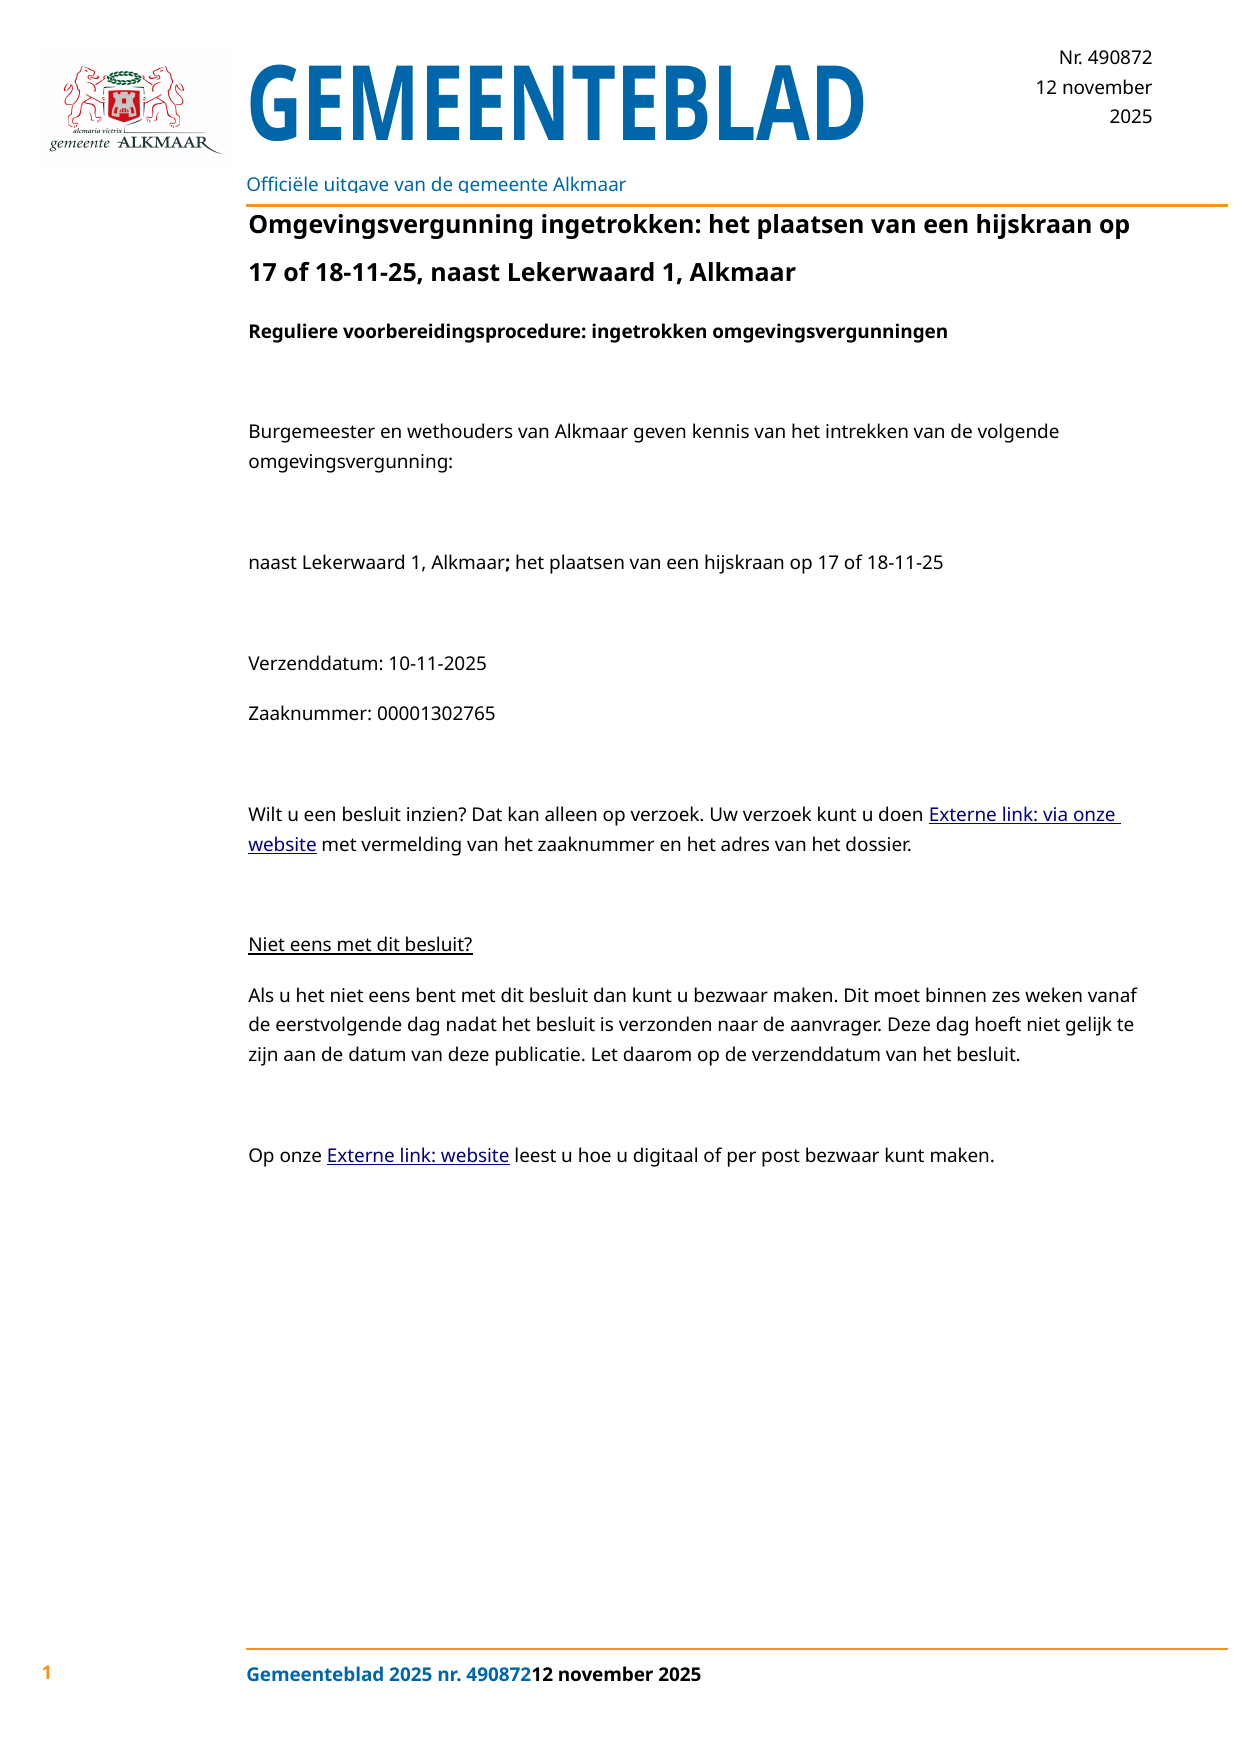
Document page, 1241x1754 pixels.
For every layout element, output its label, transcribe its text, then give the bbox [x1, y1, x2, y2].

picture [41, 47, 231, 172]
text Niet eens met dit besluit? [248, 932, 1152, 957]
text Reguliere voorbereidingsprocedure: ingetrokken omgevingsvergunningen [248, 318, 1152, 344]
text Als u het niet eens bent met dit besluit dan kunt u bezwaar maken. Dit moet binnen zes weken vanaf de eerstvolgende dag nadat het besluit is verzonden naar de aanvrager. Deze dag hoeft niet gelijk te zijn aan de datum van deze publicatie. Let daarom op de verzenddatum van het besluit. [248, 982, 1152, 1067]
text Verzenddatum: 10-11-2025 [248, 650, 1152, 676]
text naast Lekerwaard 1, Alkmaar; het plaatsen van een hijskraan op 17 of 18-11-25 [248, 549, 1152, 575]
text Wilt u een besluit inzien? Dat kan alleen op verzoek. Uw verzoek kunt u doen Externe link: via onze website met vermelding van het zaaknummer en het adres van het dossier. [248, 801, 1152, 857]
text Op onze Externe link: website leest u hoe u digitaal of per post bezwaar kunt maken. [248, 1142, 1152, 1168]
text Omgevingsvergunning ingetrokken: het plaatsen van een hijskraan op 17 of 18-11-25, naast Lekerwaard 1, Alkmaar [248, 207, 1152, 288]
text Zaaknummer: 00001302765 [248, 700, 1152, 726]
text Burgemeester en wethouders van Alkmaar geven kennis van het intrekken van de volgende omgevingsvergunning: [248, 419, 1152, 474]
